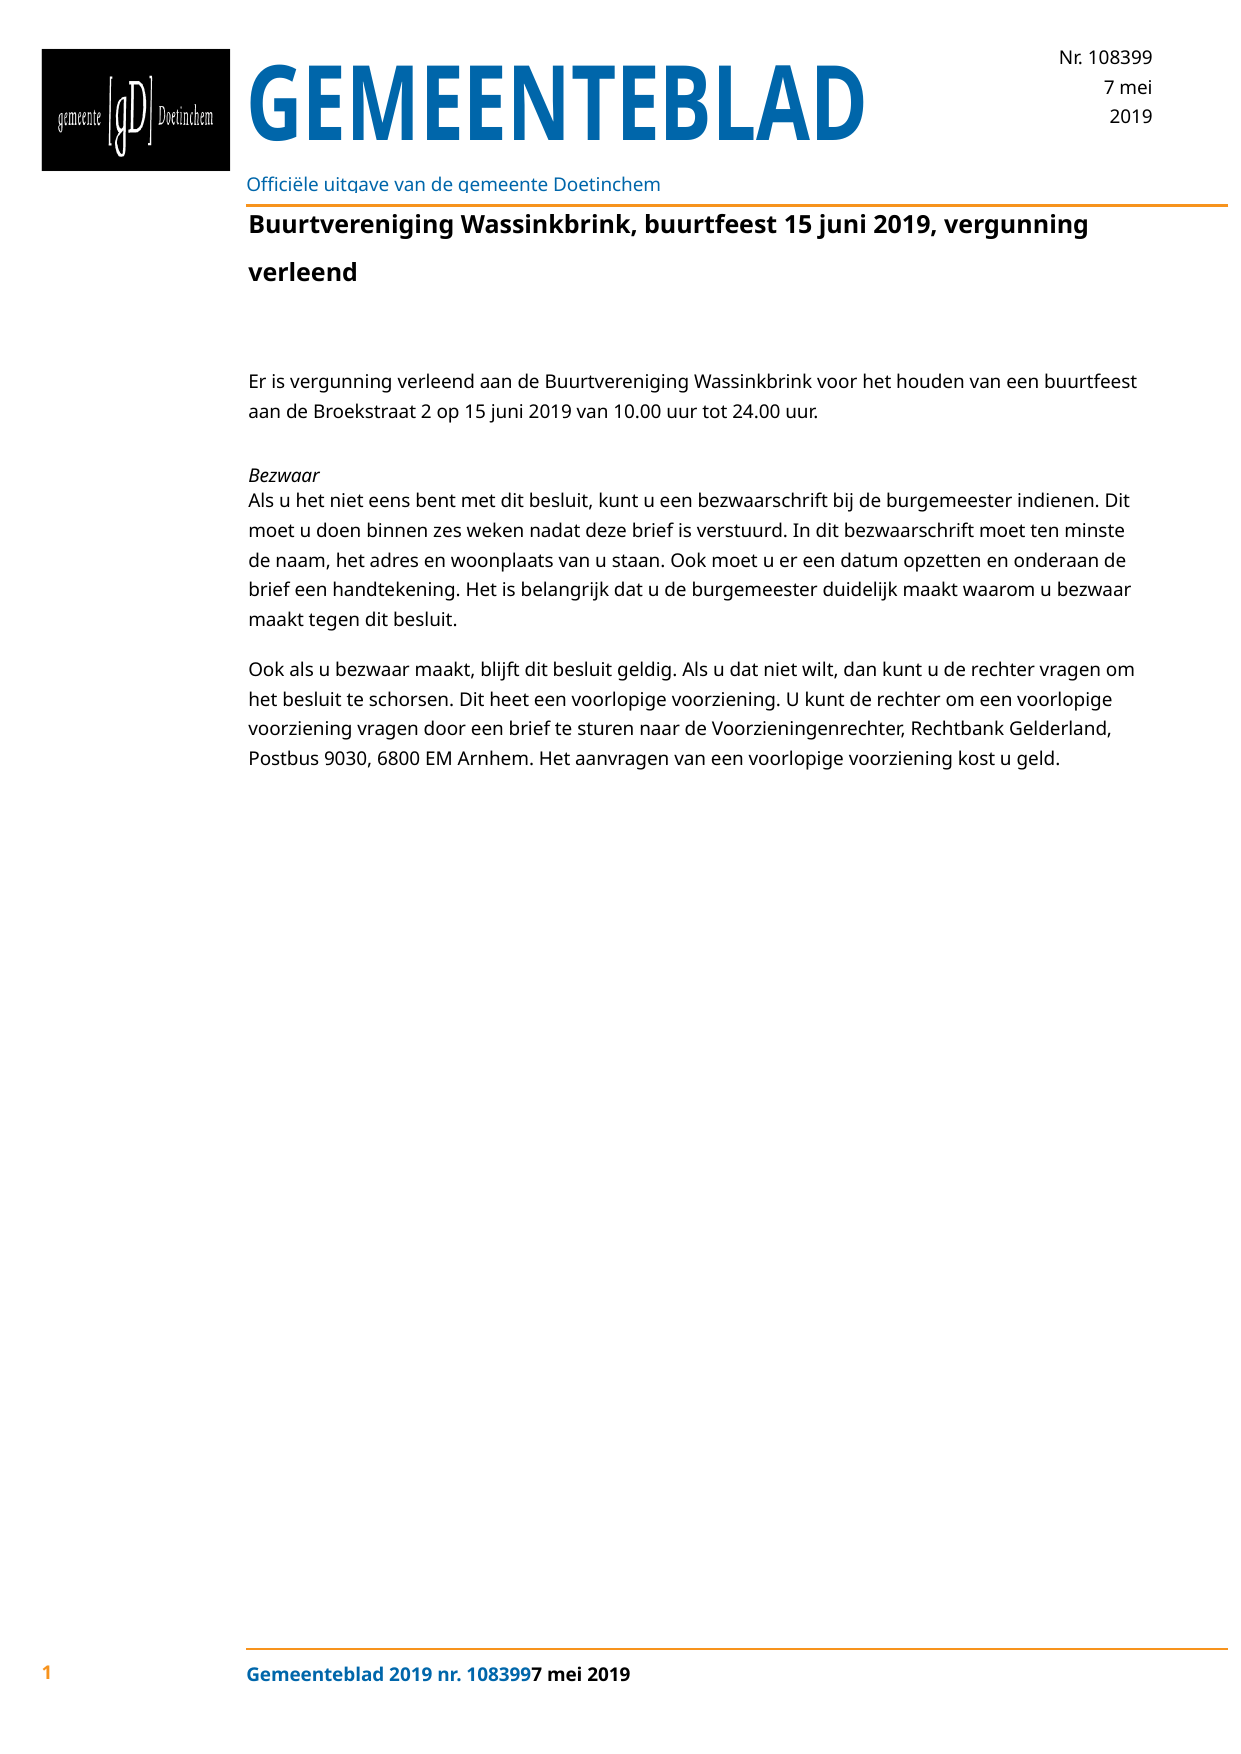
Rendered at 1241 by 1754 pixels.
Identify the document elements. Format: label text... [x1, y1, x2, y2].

text Ook als u bezwaar maakt, blijft dit besluit geldig. Als u dat niet wilt, dan kunt u de rechter vragen om het besluit te schorsen. Dit heet een voorlopige voorziening. U kunt de rechter om een voorlopige voorziening vragen door een brief te sturen naar de Voorzieningenrechter, Rechtbank Gelderland, Postbus 9030, 6800 EM Arnhem. Het aanvragen van een voorlopige voorziening kost u geld. [248, 656, 1152, 771]
text Buurtvereniging Wassinkbrink, buurtfeest 15 juni 2019, vergunning verleend [248, 207, 1152, 288]
text Als u het niet eens bent met dit besluit, kunt u een bezwaarschrift bij de burgemeester indienen. Dit moet u doen binnen zes weken nadat deze brief is verstuurd. In dit bezwaarschrift moet ten minste de naam, het adres en woonplaats van u staan. Ook moet u er een datum opzetten en onderaan de brief een handtekening. Het is belangrijk dat u de burgemeester duidelijk maakt waarom u bezwaar maakt tegen dit besluit. [248, 488, 1152, 632]
picture [41, 47, 231, 172]
text Bezwaar [248, 462, 1152, 488]
text Er is vergunning verleend aan de Buurtvereniging Wassinkbrink voor het houden van een buurtfeest aan de Broekstraat 2 op 15 juni 2019 van 10.00 uur tot 24.00 uur. [248, 368, 1152, 424]
